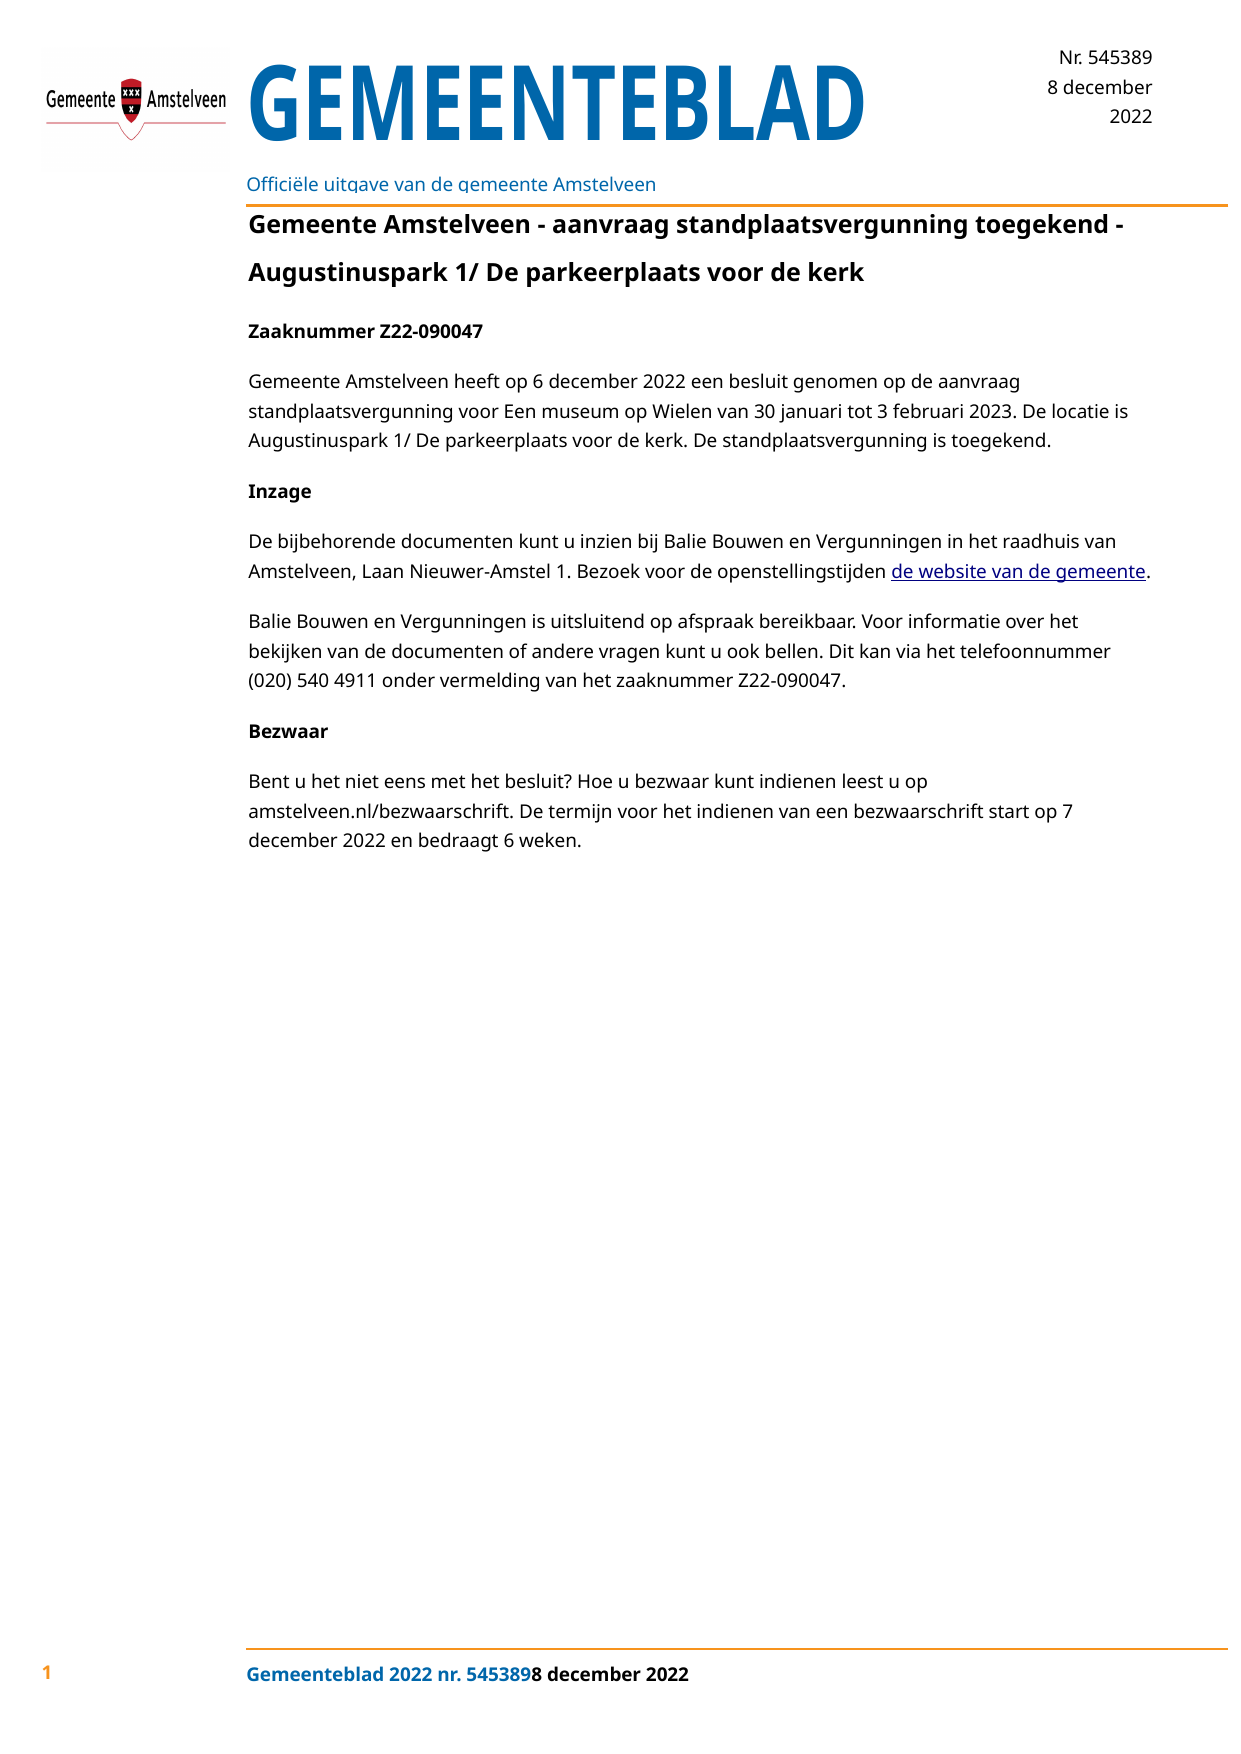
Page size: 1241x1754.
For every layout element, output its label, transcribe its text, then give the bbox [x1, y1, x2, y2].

picture [41, 47, 231, 172]
text Balie Bouwen en Vergunningen is uitsluitend op afspraak bereikbaar. Voor informatie over het bekijken van de documenten of andere vragen kunt u ook bellen. Dit kan via het telefoonnummer (020) 540 4911 onder vermelding van het zaaknummer Z22-090047. [248, 608, 1152, 693]
text Bezwaar [248, 718, 1152, 744]
text Gemeente Amstelveen - aanvraag standplaatsvergunning toegekend - Augustinuspark 1/ De parkeerplaats voor de kerk [248, 207, 1152, 288]
text Gemeente Amstelveen heeft op 6 december 2022 een besluit genomen op de aanvraag standplaatsvergunning voor Een museum op Wielen van 30 januari tot 3 februari 2023. De locatie is Augustinuspark 1/ De parkeerplaats voor de kerk. De standplaatsvergunning is toegekend. [248, 368, 1152, 453]
text De bijbehorende documenten kunt u inzien bij Balie Bouwen en Vergunningen in het raadhuis van Amstelveen, Laan Nieuwer-Amstel 1. Bezoek voor de openstellingstijden de website van de gemeente. [248, 528, 1152, 584]
text Bent u het niet eens met het besluit? Hoe u bezwaar kunt indienen leest u op amstelveen.nl/bezwaarschrift. De termijn voor het indienen van een bezwaarschrift start op 7 december 2022 en bedraagt 6 weken. [248, 768, 1152, 853]
text Inzage [248, 478, 1152, 504]
text Zaaknummer Z22-090047 [248, 318, 1152, 344]
